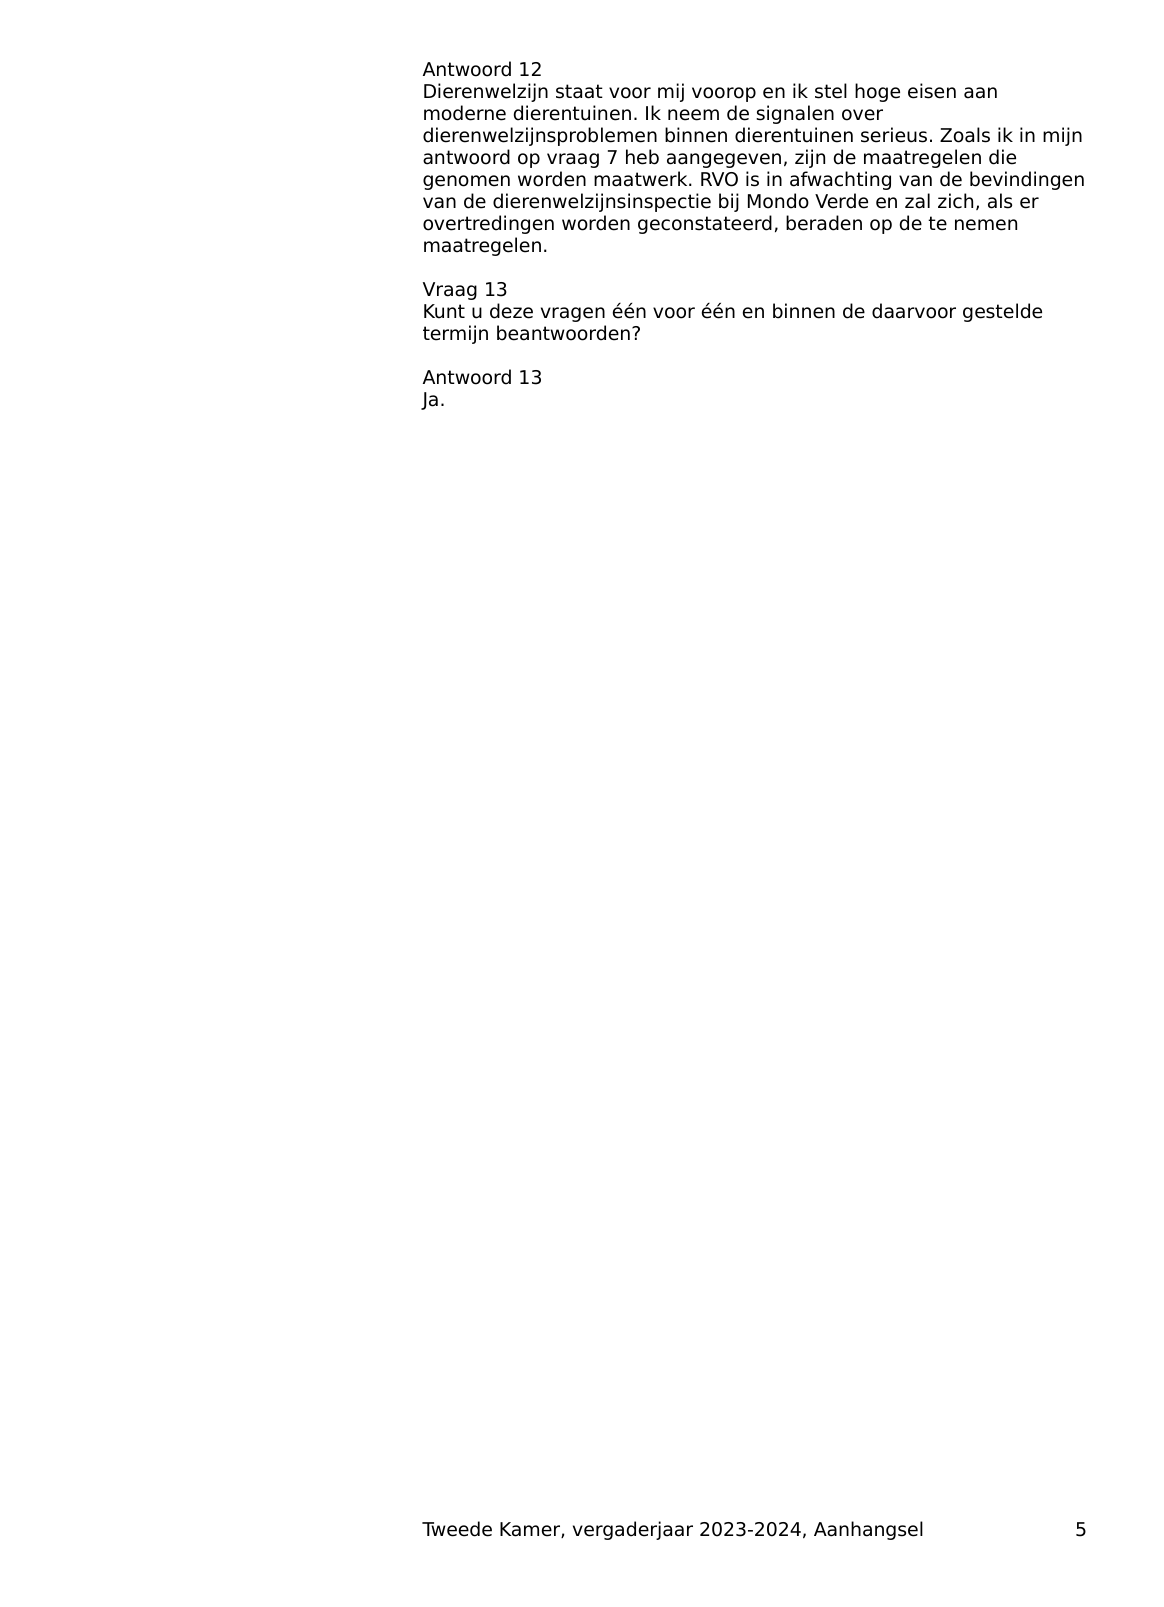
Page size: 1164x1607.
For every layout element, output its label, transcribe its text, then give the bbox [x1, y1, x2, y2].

text Kunt u deze vragen één voor één en binnen de daarvoor gestelde termijn beantwoorden? [422, 301, 1087, 345]
text Antwoord 13 [422, 367, 1087, 389]
text Dierenwelzijn staat voor mij voorop en ik stel hoge eisen aan moderne dierentuinen. Ik neem de signalen over dierenwelzijnsproblemen binnen dierentuinen serieus. Zoals ik in mijn antwoord op vraag 7 heb aangegeven, zijn de maatregelen die genomen worden maatwerk. RVO is in afwachting van de bevindingen van de dierenwelzijnsinspectie bij Mondo Verde en zal zich, als er overtredingen worden geconstateerd, beraden op de te nemen maatregelen. [422, 81, 1087, 257]
text Ja. [422, 389, 1087, 411]
text Antwoord 12 [422, 59, 1087, 81]
text Vraag 13 [422, 279, 1087, 301]
